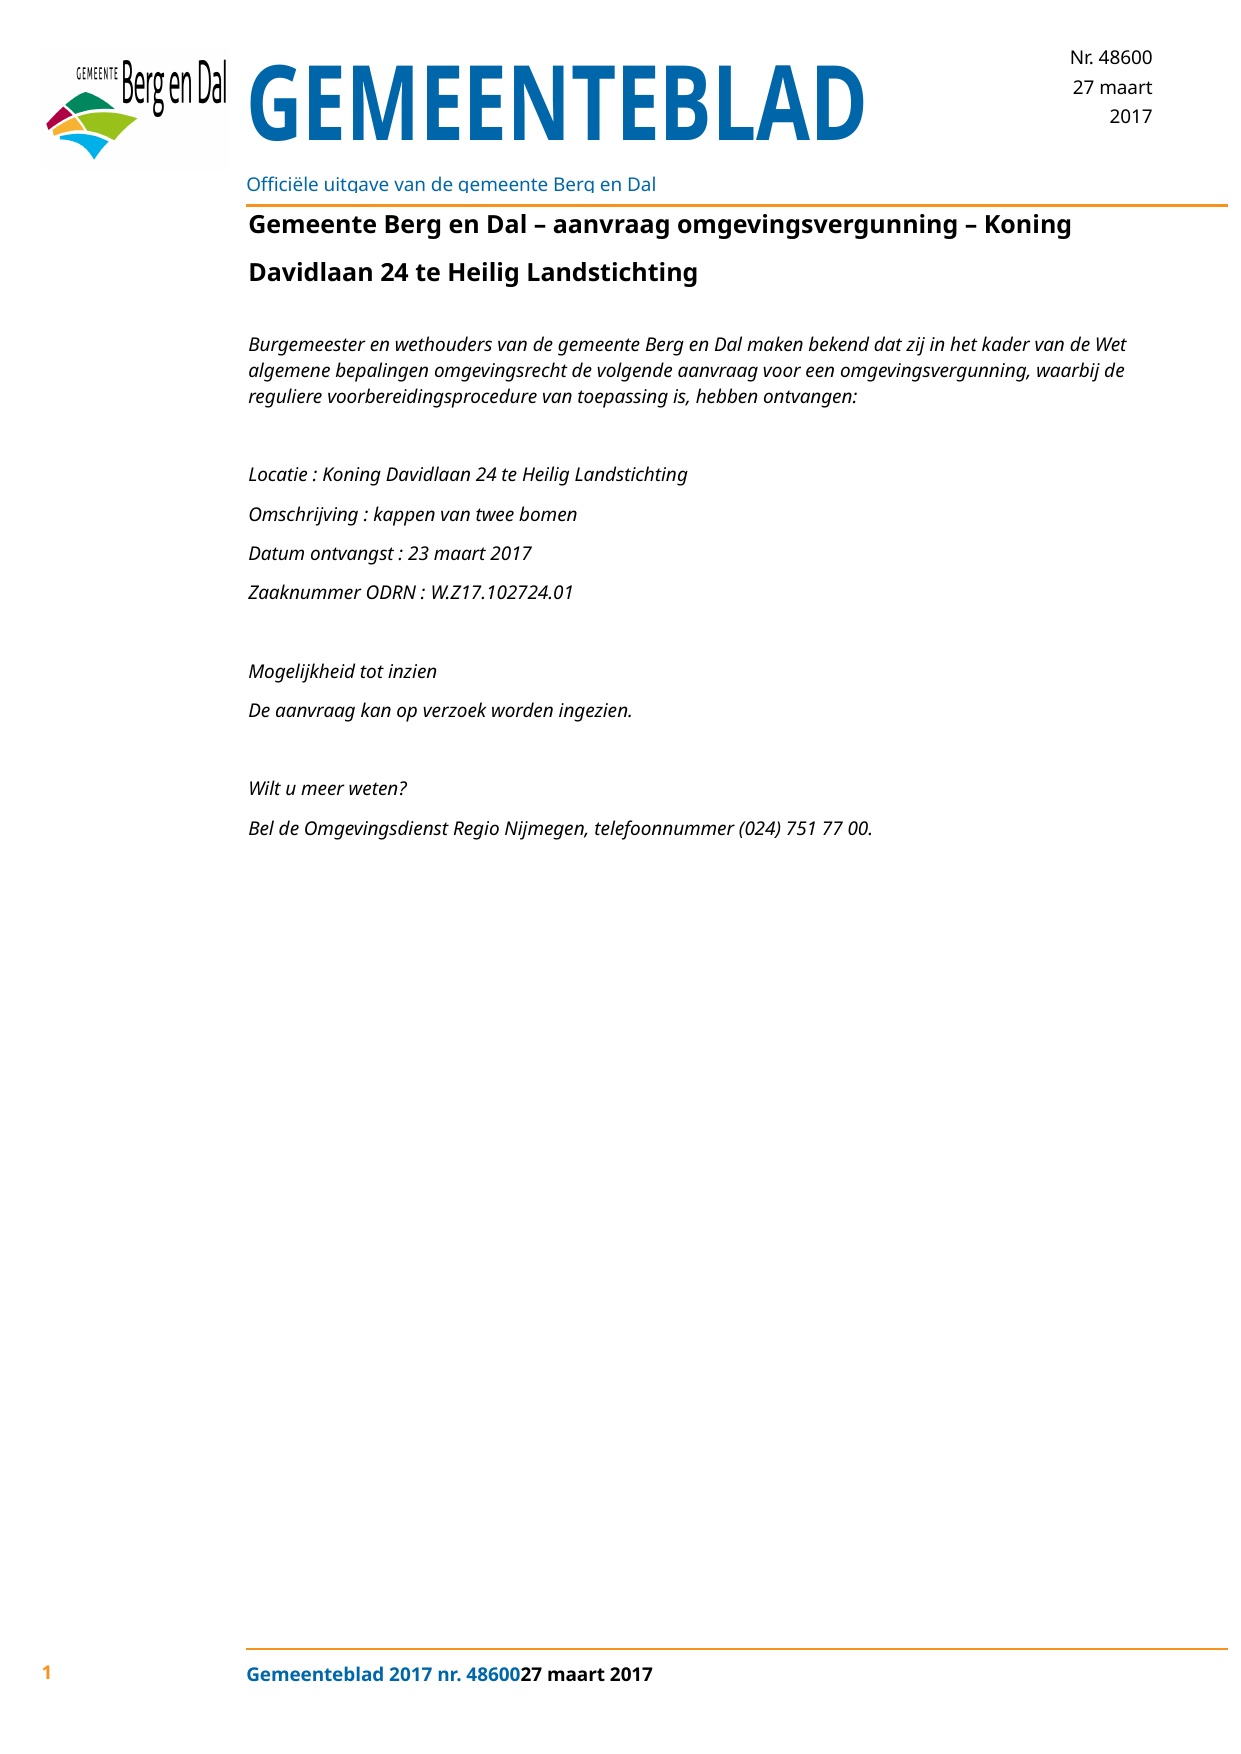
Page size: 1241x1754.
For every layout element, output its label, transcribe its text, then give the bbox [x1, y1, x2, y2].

text Burgemeester en wethouders van de gemeente Berg en Dal maken bekend dat zij in het kader van de Wet algemene bepalingen omgevingsrecht de volgende aanvraag voor een omgevingsvergunning, waarbij de reguliere voorbereidingsprocedure van toepassing is, hebben ontvangen: [248, 331, 1152, 409]
text Zaaknummer ODRN : W.Z17.102724.01 [248, 579, 1152, 605]
text Bel de Omgevingsdienst Regio Nijmegen, telefoonnummer (024) 751 77 00. [248, 815, 1152, 841]
text Datum ontvangst : 23 maart 2017 [248, 540, 1152, 566]
text Omschrijving : kappen van twee bomen [248, 501, 1152, 526]
text De aanvraag kan op verzoek worden ingezien. [248, 697, 1152, 723]
text Gemeente Berg en Dal – aanvraag omgevingsvergunning – Koning Davidlaan 24 te Heilig Landstichting [248, 207, 1152, 288]
text Locatie : Koning Davidlaan 24 te Heilig Landstichting [248, 461, 1152, 487]
text Mogelijkheid tot inzien [248, 658, 1152, 683]
picture [41, 47, 231, 172]
text Wilt u meer weten? [248, 776, 1152, 801]
